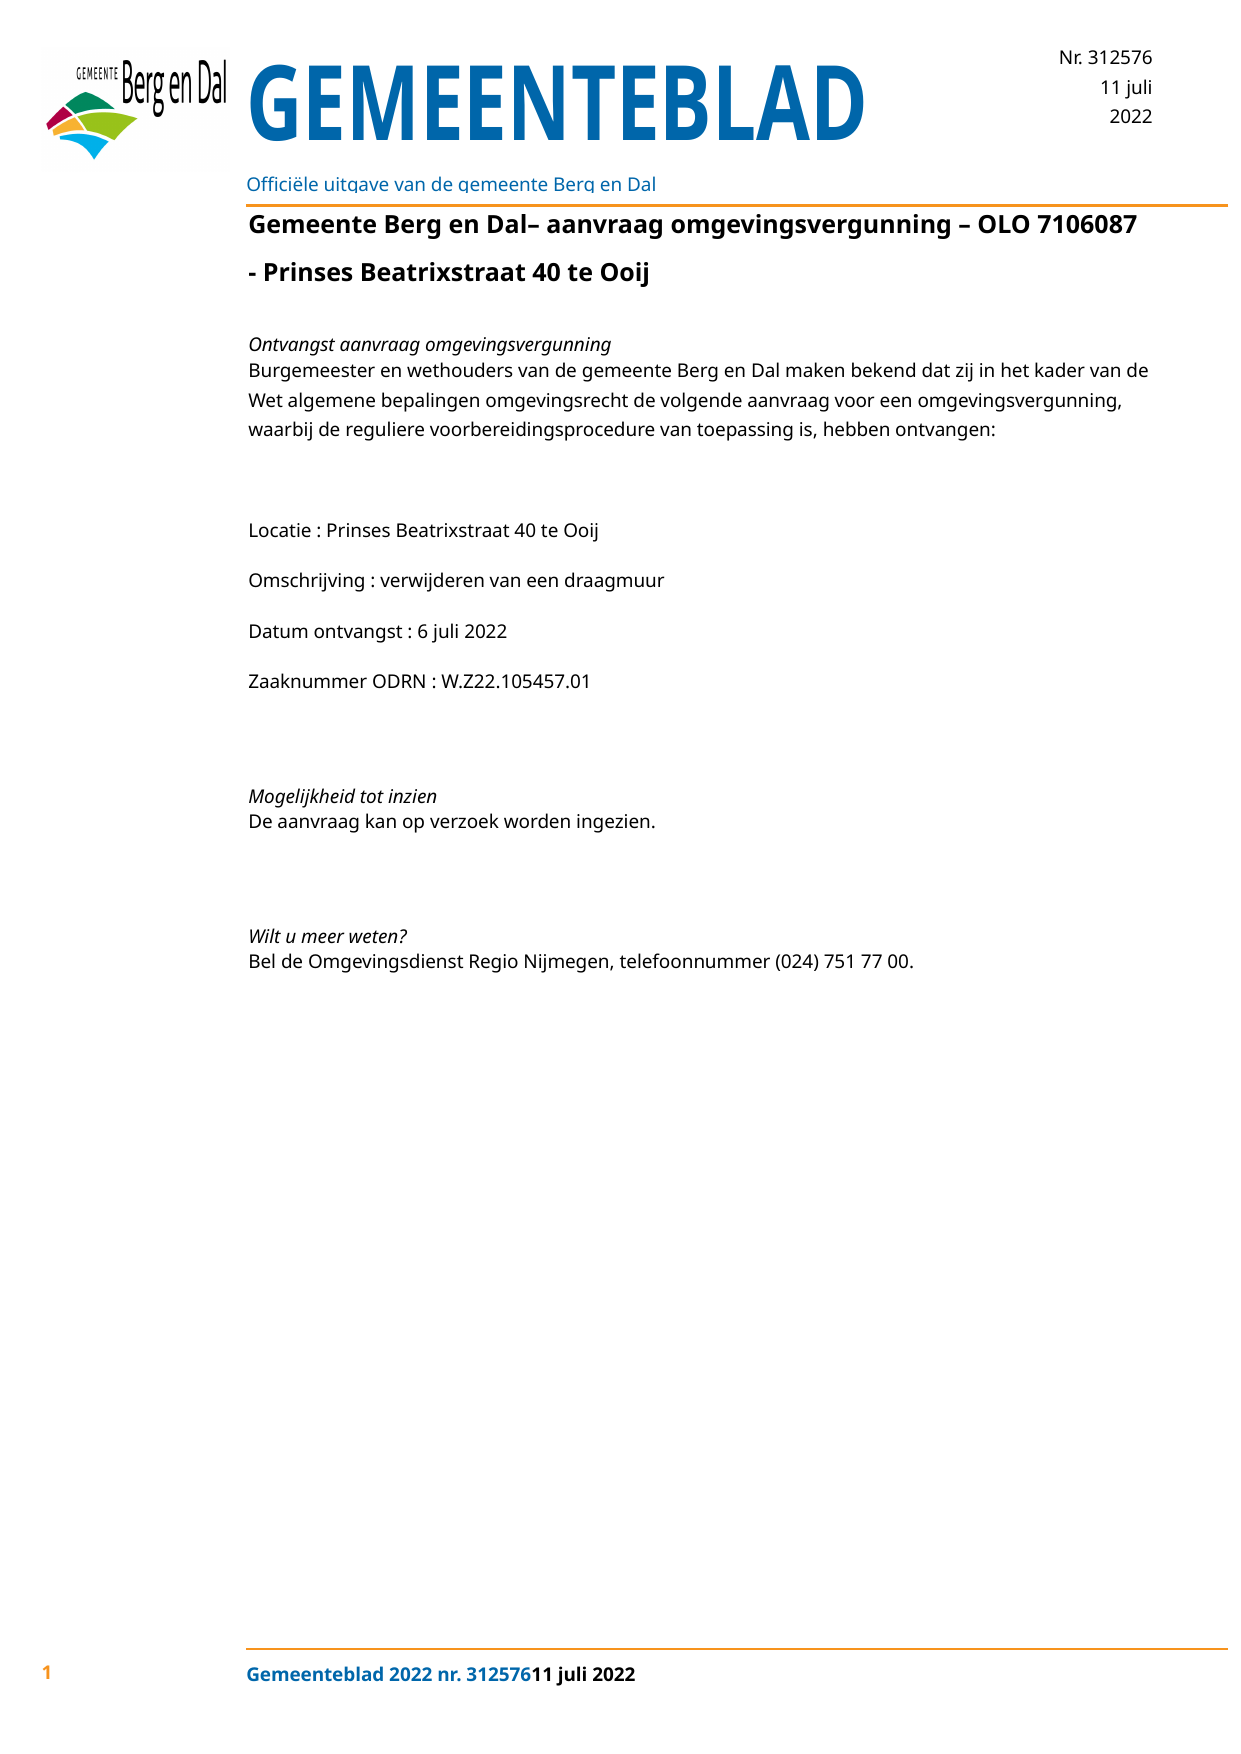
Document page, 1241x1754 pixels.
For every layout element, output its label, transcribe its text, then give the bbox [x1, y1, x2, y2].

text Wilt u meer weten? [248, 923, 1152, 949]
picture [41, 47, 231, 172]
text Ontvangst aanvraag omgevingsvergunning [248, 331, 1152, 357]
text Datum ontvangst : 6 juli 2022 [248, 618, 1152, 644]
text Omschrijving : verwijderen van een draagmuur [248, 568, 1152, 593]
text Burgemeester en wethouders van de gemeente Berg en Dal maken bekend dat zij in het kader van de Wet algemene bepalingen omgevingsrecht de volgende aanvraag voor een omgevingsvergunning, waarbij de reguliere voorbereidingsprocedure van toepassing is, hebben ontvangen: [248, 357, 1152, 442]
text Bel de Omgevingsdienst Regio Nijmegen, telefoonnummer (024) 751 77 00. [248, 949, 1152, 974]
text Gemeente Berg en Dal– aanvraag omgevingsvergunning – OLO 7106087 - Prinses Beatrixstraat 40 te Ooij [248, 207, 1152, 288]
text Mogelijkheid tot inzien [248, 783, 1152, 808]
text Zaaknummer ODRN : W.Z22.105457.01 [248, 668, 1152, 694]
text Locatie : Prinses Beatrixstraat 40 te Ooij [248, 517, 1152, 543]
text De aanvraag kan op verzoek worden ingezien. [248, 808, 1152, 834]
